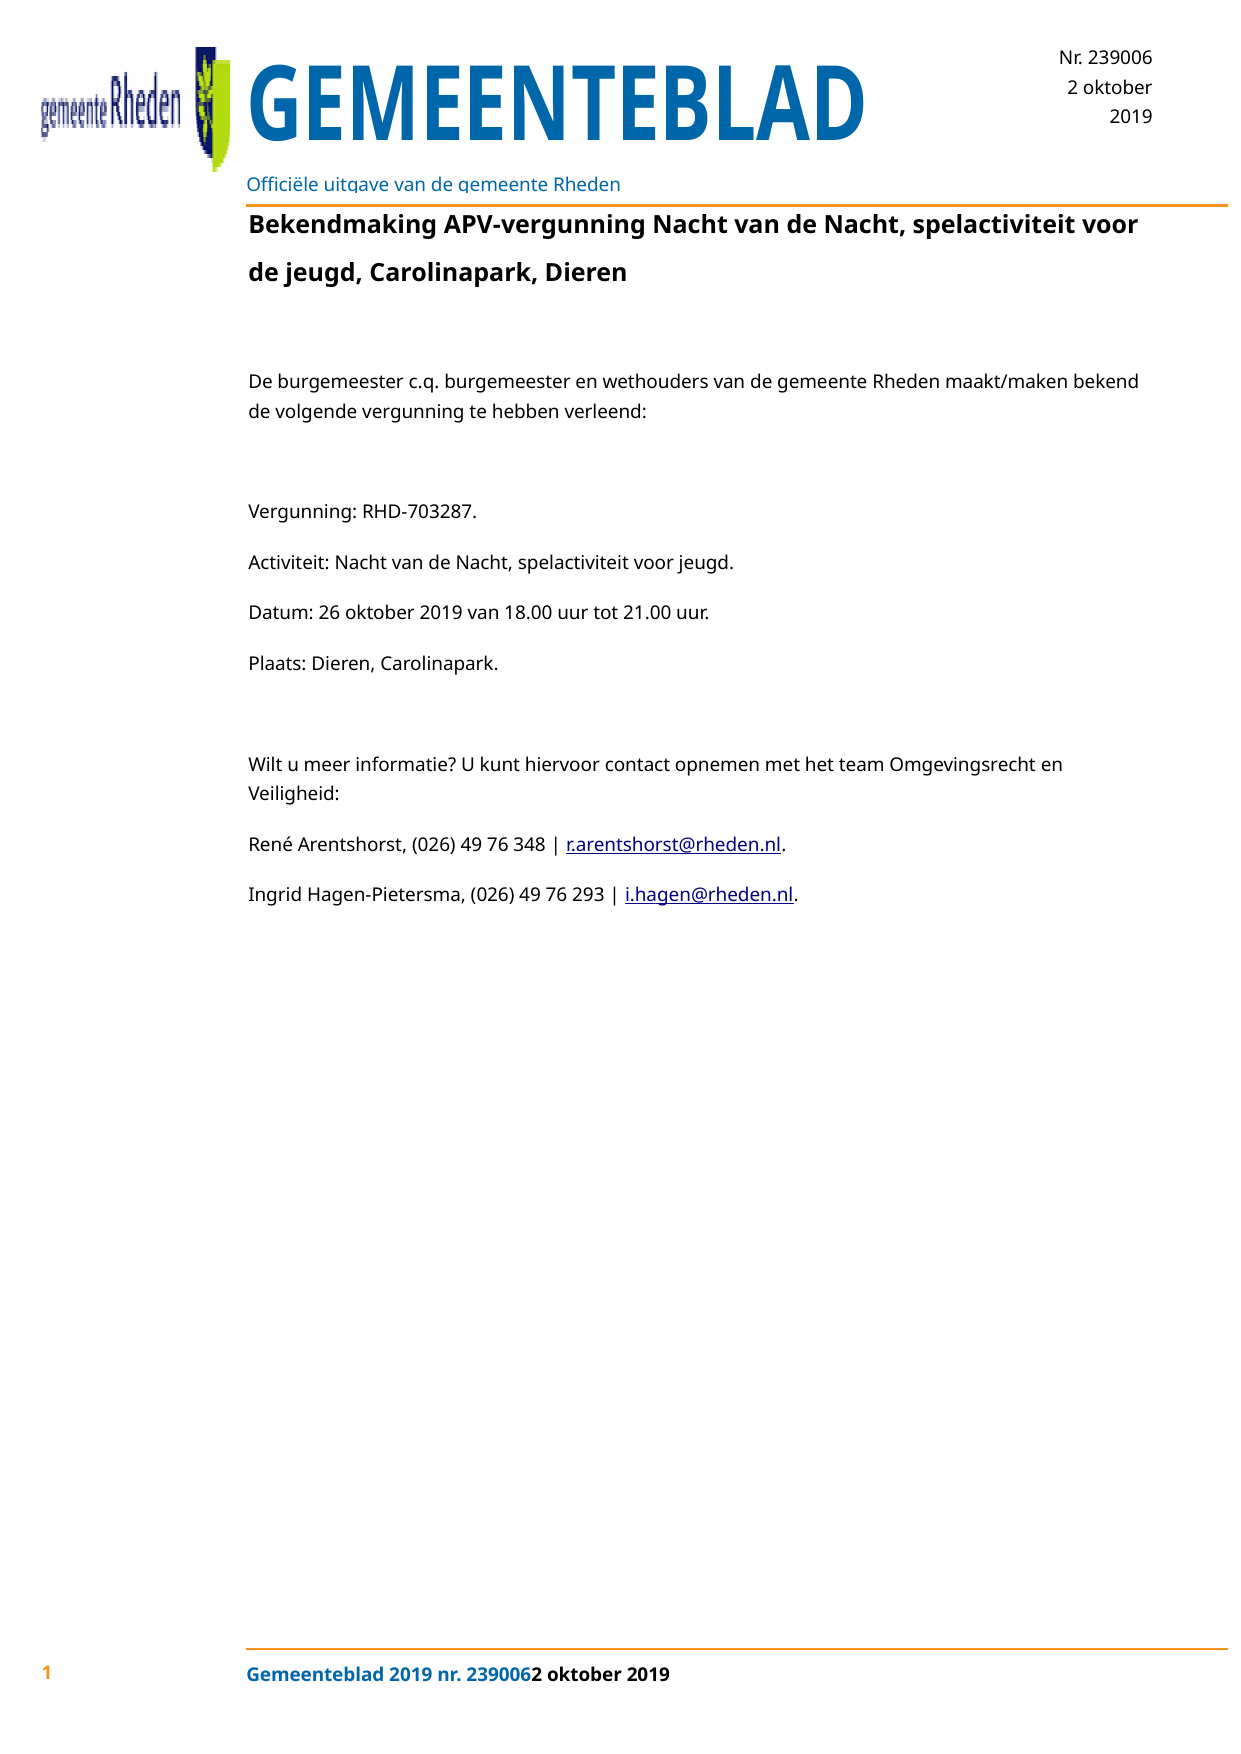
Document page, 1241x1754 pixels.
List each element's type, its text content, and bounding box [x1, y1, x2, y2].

text Activiteit: Nacht van de Nacht, spelactiviteit voor jeugd. [248, 549, 1152, 575]
picture [41, 47, 231, 172]
text Datum: 26 oktober 2019 van 18.00 uur tot 21.00 uur. [248, 599, 1152, 625]
text Vergunning: RHD-703287. [248, 499, 1152, 524]
text De burgemeester c.q. burgemeester en wethouders van de gemeente Rheden maakt/maken bekend de volgende vergunning te hebben verleend: [248, 368, 1152, 424]
text Bekendmaking APV-vergunning Nacht van de Nacht, spelactiviteit voor de jeugd, Carolinapark, Dieren [248, 207, 1152, 288]
text René Arentshorst, (026) 49 76 348 | r.arentshorst@rheden.nl. [248, 831, 1152, 857]
text Ingrid Hagen-Pietersma, (026) 49 76 293 | i.hagen@rheden.nl. [248, 881, 1152, 907]
text Plaats: Dieren, Carolinapark. [248, 650, 1152, 676]
text Wilt u meer informatie? U kunt hiervoor contact opnemen met het team Omgevingsrecht en Veiligheid: [248, 751, 1152, 806]
